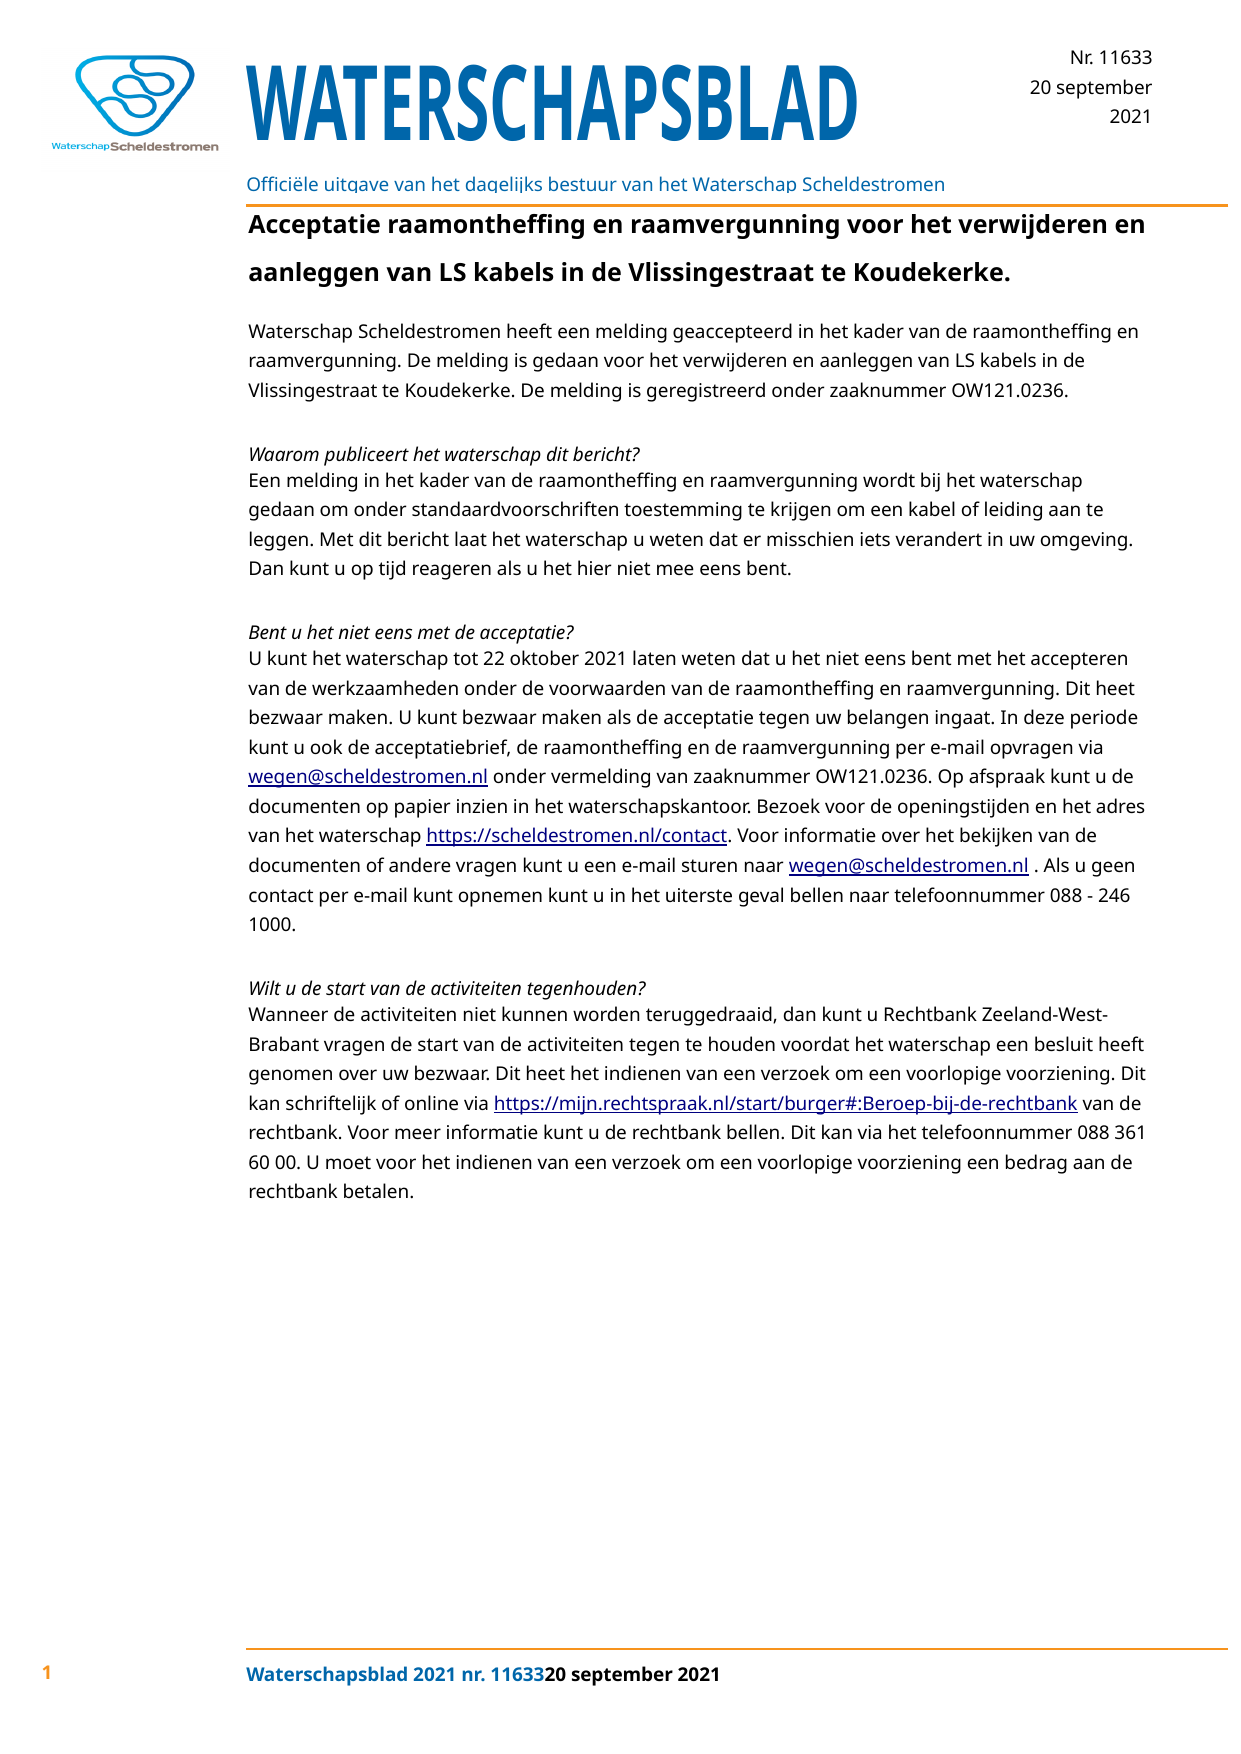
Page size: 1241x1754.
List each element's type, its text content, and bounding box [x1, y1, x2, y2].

text Een melding in het kader van de raamontheffing en raamvergunning wordt bij het waterschap gedaan om onder standaardvoorschriften toestemming te krijgen om een kabel of leiding aan te leggen. Met dit bericht laat het waterschap u weten dat er misschien iets verandert in uw omgeving. Dan kunt u op tijd reageren als u het hier niet mee eens bent. [248, 467, 1152, 581]
text Waarom publiceert het waterschap dit bericht? [248, 441, 1152, 467]
text Bent u het niet eens met de acceptatie? [248, 619, 1152, 645]
picture [41, 47, 231, 172]
text Wilt u de start van de activiteiten tegenhouden? [248, 975, 1152, 1001]
text Acceptatie raamontheffing en raamvergunning voor het verwijderen en aanleggen van LS kabels in de Vlissingestraat te Koudekerke. [248, 207, 1152, 288]
text U kunt het waterschap tot 22 oktober 2021 laten weten dat u het niet eens bent met het accepteren van de werkzaamheden onder de voorwaarden van de raamontheffing en raamvergunning. Dit heet bezwaar maken. U kunt bezwaar maken als de acceptatie tegen uw belangen ingaat. In deze periode kunt u ook de acceptatiebrief, de raamontheffing en de raamvergunning per e-mail opvragen via wegen@scheldestromen.nl onder vermelding van zaaknummer OW121.0236. Op afspraak kunt u de documenten op papier inzien in het waterschapskantoor. Bezoek voor de openingstijden en het adres van het waterschap https://scheldestromen.nl/contact. Voor informatie over het bekijken van de documenten of andere vragen kunt u een e-mail sturen naar wegen@scheldestromen.nl . Als u geen contact per e-mail kunt opnemen kunt u in het uiterste geval bellen naar telefoonnummer 088 - 246 1000. [248, 645, 1152, 937]
text Waterschap Scheldestromen heeft een melding geaccepteerd in het kader van de raamontheffing en raamvergunning. De melding is gedaan voor het verwijderen en aanleggen van LS kabels in de Vlissingestraat te Koudekerke. De melding is geregistreerd onder zaaknummer OW121.0236. [248, 318, 1152, 403]
text Wanneer de activiteiten niet kunnen worden teruggedraaid, dan kunt u Rechtbank Zeeland-West-Brabant vragen de start van de activiteiten tegen te houden voordat het waterschap een besluit heeft genomen over uw bezwaar. Dit heet het indienen van een verzoek om een voorlopige voorziening. Dit kan schriftelijk of online via https://mijn.rechtspraak.nl/start/burger#:Beroep-bij-de-rechtbank van de rechtbank. Voor meer informatie kunt u de rechtbank bellen. Dit kan via het telefoonnummer 088 361 60 00. U moet voor het indienen van een verzoek om een voorlopige voorziening een bedrag aan de rechtbank betalen. [248, 1001, 1152, 1204]
